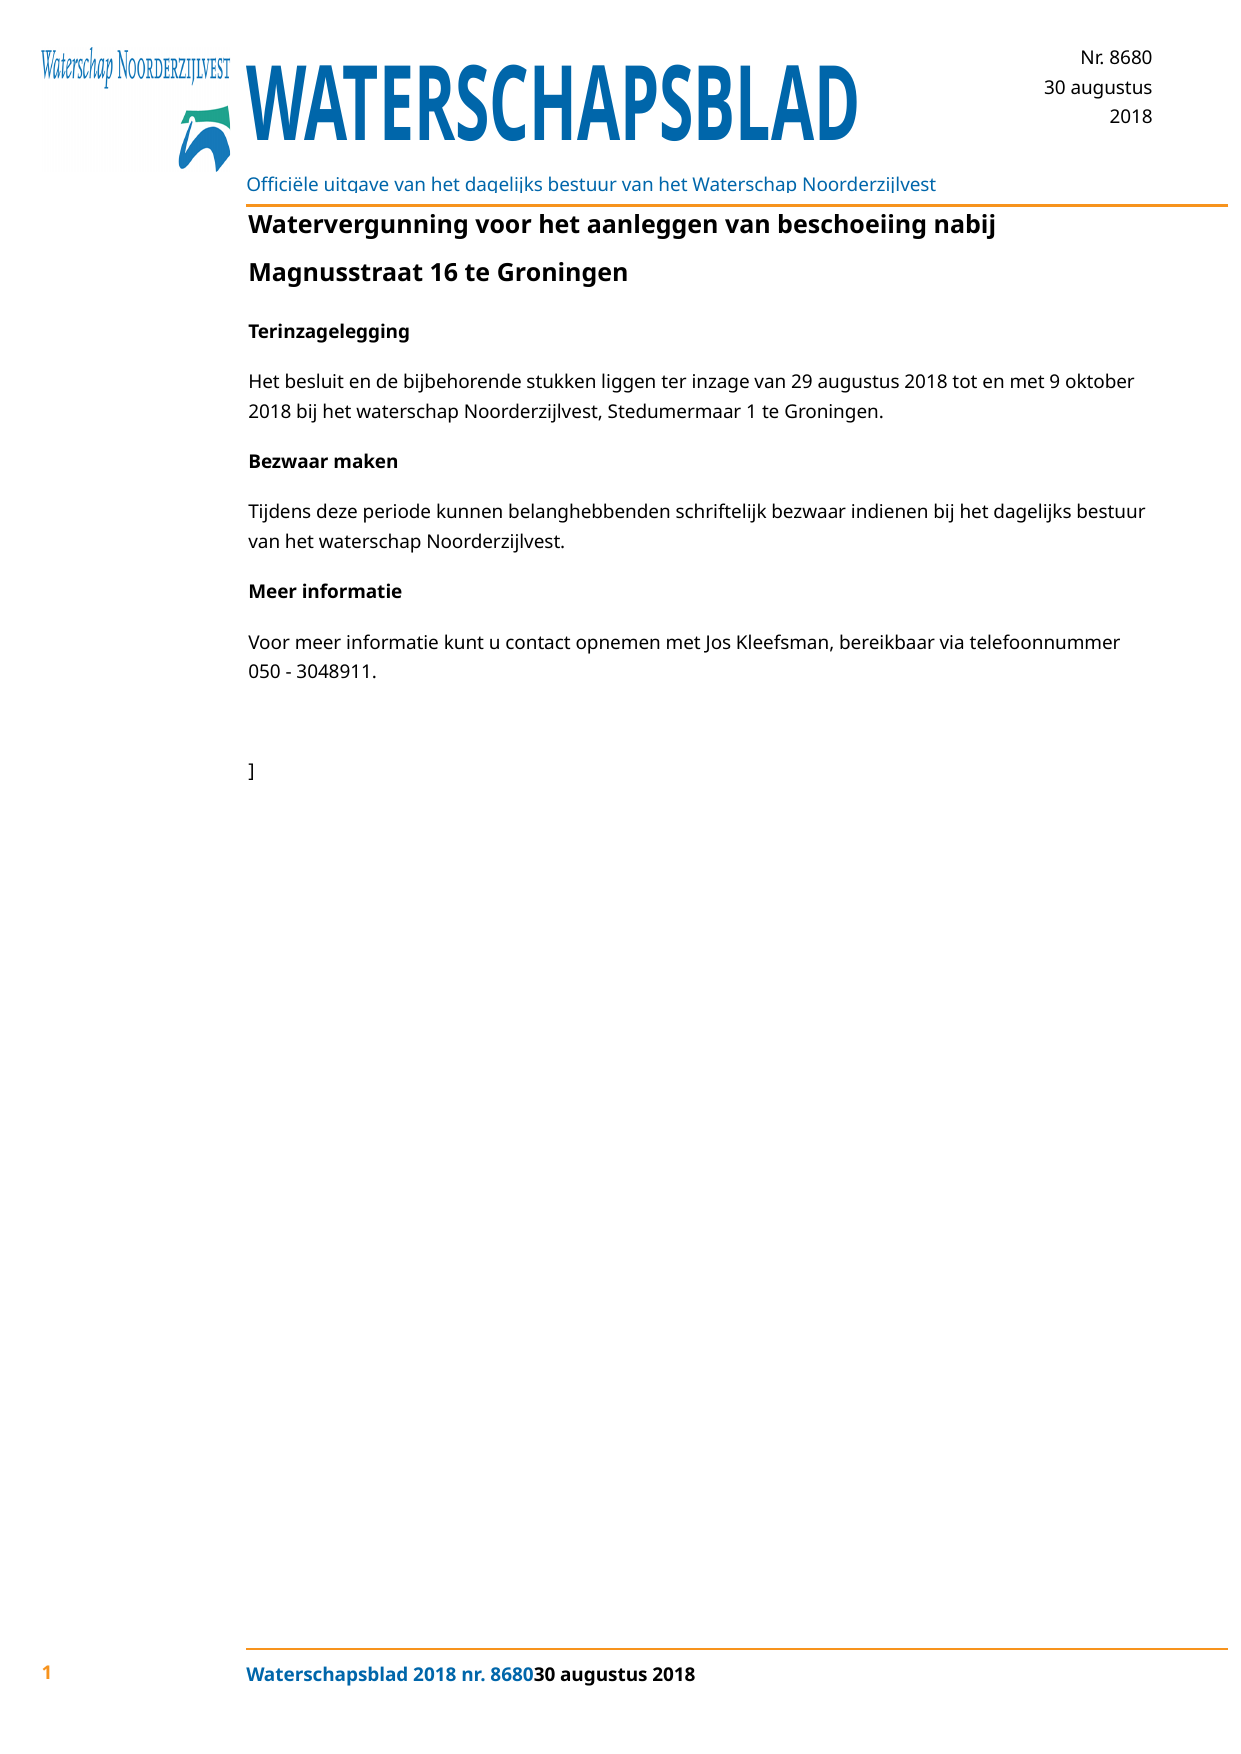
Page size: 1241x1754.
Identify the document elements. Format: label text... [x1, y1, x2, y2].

text Meer informatie [248, 579, 1152, 604]
text Voor meer informatie kunt u contact opnemen met Jos Kleefsman, bereikbaar via telefoonnummer 050 - 3048911. [248, 629, 1152, 684]
text Watervergunning voor het aanleggen van beschoeiing nabij Magnusstraat 16 te Groningen [248, 207, 1152, 288]
picture [41, 47, 231, 172]
text Het besluit en de bijbehorende stukken liggen ter inzage van 29 augustus 2018 tot en met 9 oktober 2018 bij het waterschap Noorderzijlvest, Stedumermaar 1 te Groningen. [248, 368, 1152, 424]
text ] [248, 757, 1152, 783]
text Bezwaar maken [248, 448, 1152, 474]
text Tijdens deze periode kunnen belanghebbenden schriftelijk bezwaar indienen bij het dagelijks bestuur van het waterschap Noorderzijlvest. [248, 499, 1152, 554]
text Terinzagelegging [248, 318, 1152, 344]
